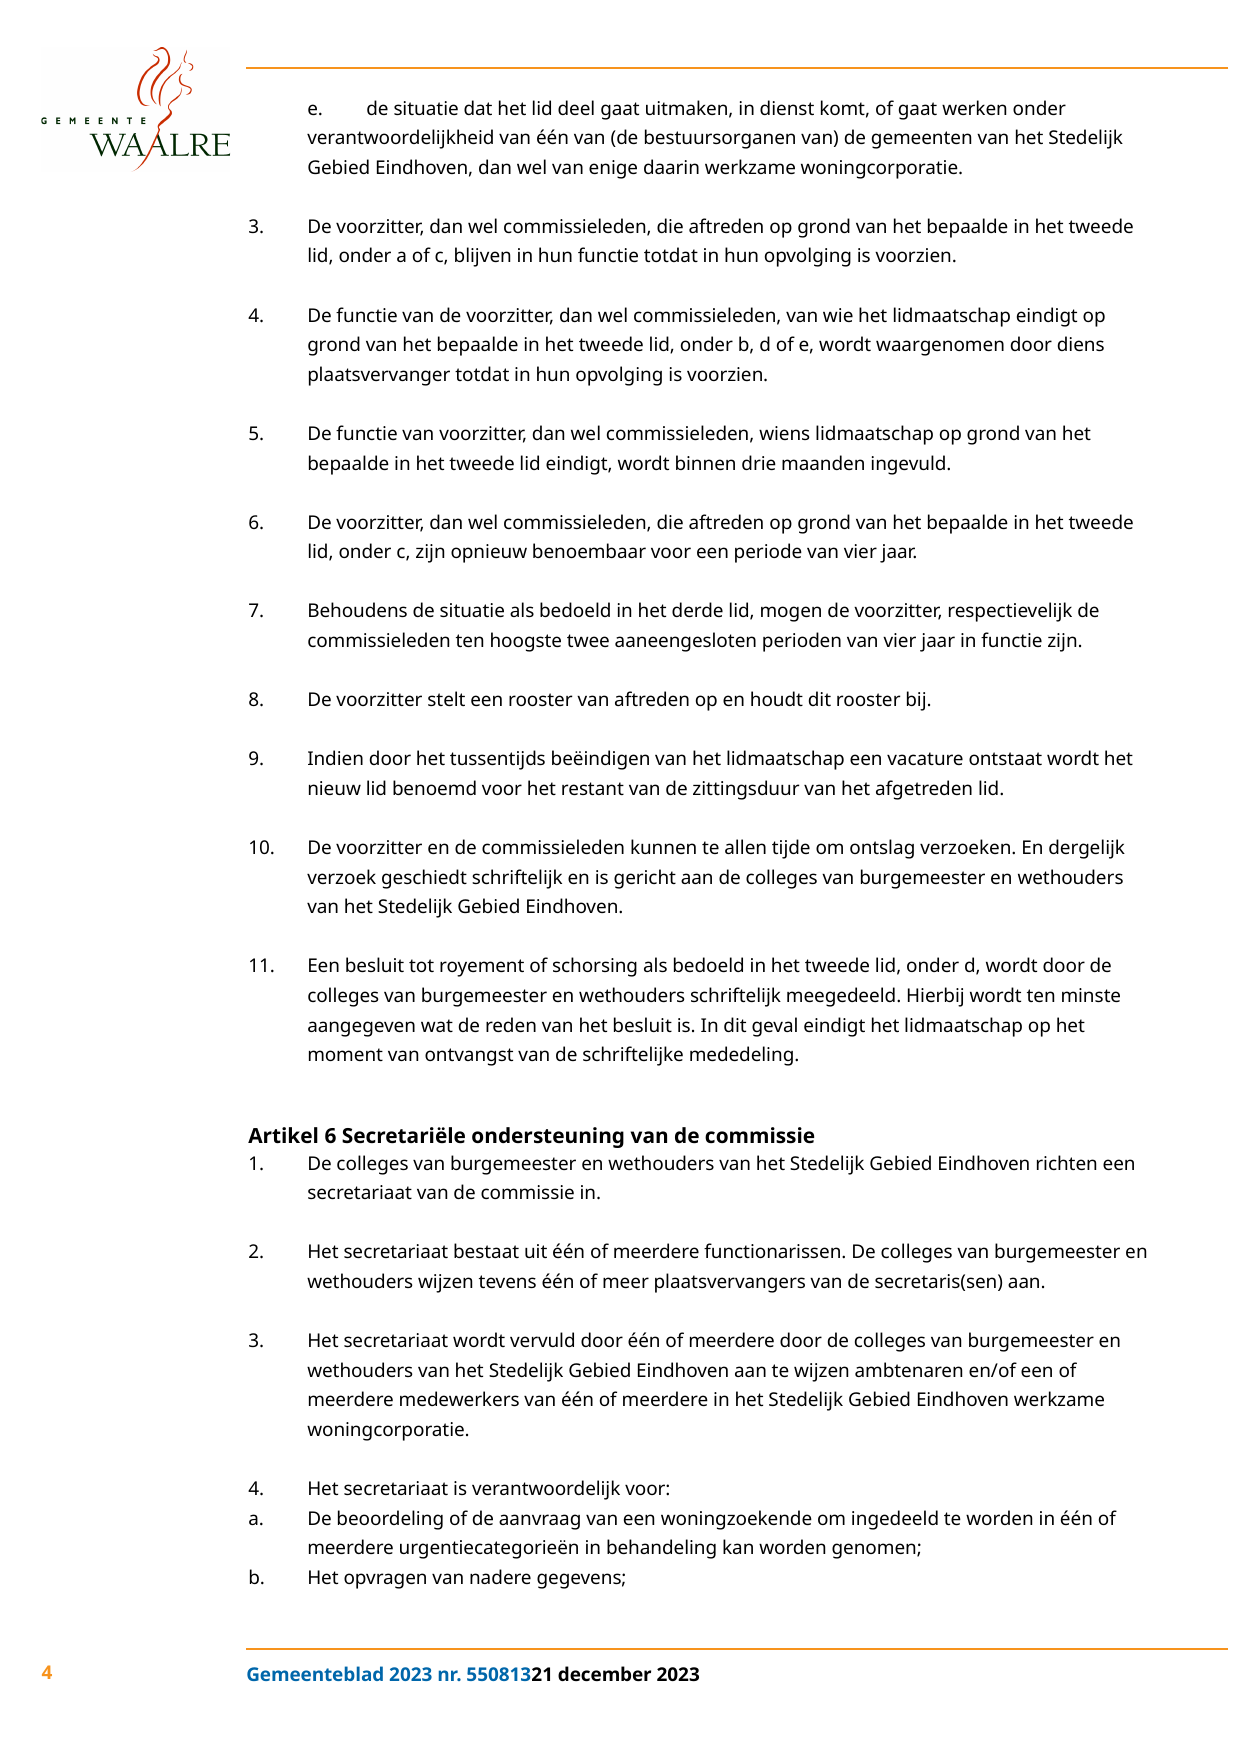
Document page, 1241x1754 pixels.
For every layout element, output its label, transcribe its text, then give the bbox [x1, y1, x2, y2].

list Indien door het tussentijds beëindigen van het lidmaatschap een vacature ontstaat wordt het nieuw lid benoemd voor het restant van de zittingsduur van het afgetreden lid. [248, 746, 1152, 801]
text Artikel 6 Secretariële ondersteuning van de commissie [248, 1121, 1152, 1150]
list De functie van voorzitter, dan wel commissieleden, wiens lidmaatschap op grond van het bepaalde in het tweede lid eindigt, wordt binnen drie maanden ingevuld. [248, 420, 1152, 476]
picture [41, 47, 231, 172]
list De beoordeling of de aanvraag van een woningzoekende om ingedeeld te worden in één of meerdere urgentiecategorieën in behandeling kan worden genomen; [248, 1505, 1152, 1560]
list Het secretariaat is verantwoordelijk voor: [248, 1475, 1152, 1501]
list De voorzitter stelt een rooster van aftreden op en houdt dit rooster bij. [248, 686, 1152, 712]
list De colleges van burgemeester en wethouders van het Stedelijk Gebied Eindhoven richten een secretariaat van de commissie in. [248, 1150, 1152, 1205]
list verantwoordelijkheid van één van (de bestuursorganen van) de gemeenten van het Stedelijk Gebied Eindhoven, dan wel van enige daarin werkzame woningcorporatie. [248, 124, 1152, 180]
list De functie van de voorzitter, dan wel commissieleden, van wie het lidmaatschap eindigt op grond van het bepaalde in het tweede lid, onder b, d of e, wordt waargenomen door diens plaatsvervanger totdat in hun opvolging is voorzien. [248, 302, 1152, 387]
list de situatie dat het lid deel gaat uitmaken, in dienst komt, of gaat werken onder [307, 95, 1152, 121]
list De voorzitter, dan wel commissieleden, die aftreden op grond van het bepaalde in het tweede lid, onder c, zijn opnieuw benoembaar voor een periode van vier jaar. [248, 509, 1152, 564]
list Behoudens de situatie als bedoeld in het derde lid, mogen de voorzitter, respectievelijk de commissieleden ten hoogste twee aaneengesloten perioden van vier jaar in functie zijn. [248, 598, 1152, 653]
list De voorzitter, dan wel commissieleden, die aftreden op grond van het bepaalde in het tweede lid, onder a of c, blijven in hun functie totdat in hun opvolging is voorzien. [248, 213, 1152, 268]
list Het opvragen van nadere gegevens; [248, 1564, 1152, 1590]
list Het secretariaat bestaat uit één of meerdere functionarissen. De colleges van burgemeester en wethouders wijzen tevens één of meer plaatsvervangers van de secretaris(sen) aan. [248, 1239, 1152, 1294]
list Een besluit tot royement of schorsing als bedoeld in het tweede lid, onder d, wordt door de colleges van burgemeester en wethouders schriftelijk meegedeeld. Hierbij wordt ten minste aangegeven wat de reden van het besluit is. In dit geval eindigt het lidmaatschap op het moment van ontvangst van de schriftelijke mededeling. [248, 953, 1152, 1067]
list De voorzitter en de commissieleden kunnen te allen tijde om ontslag verzoeken. En dergelijk verzoek geschiedt schriftelijk en is gericht aan de colleges van burgemeester en wethouders van het Stedelijk Gebied Eindhoven. [248, 834, 1152, 919]
list Het secretariaat wordt vervuld door één of meerdere door de colleges van burgemeester en wethouders van het Stedelijk Gebied Eindhoven aan te wijzen ambtenaren en/of een of meerdere medewerkers van één of meerdere in het Stedelijk Gebied Eindhoven werkzame woningcorporatie. [248, 1327, 1152, 1442]
